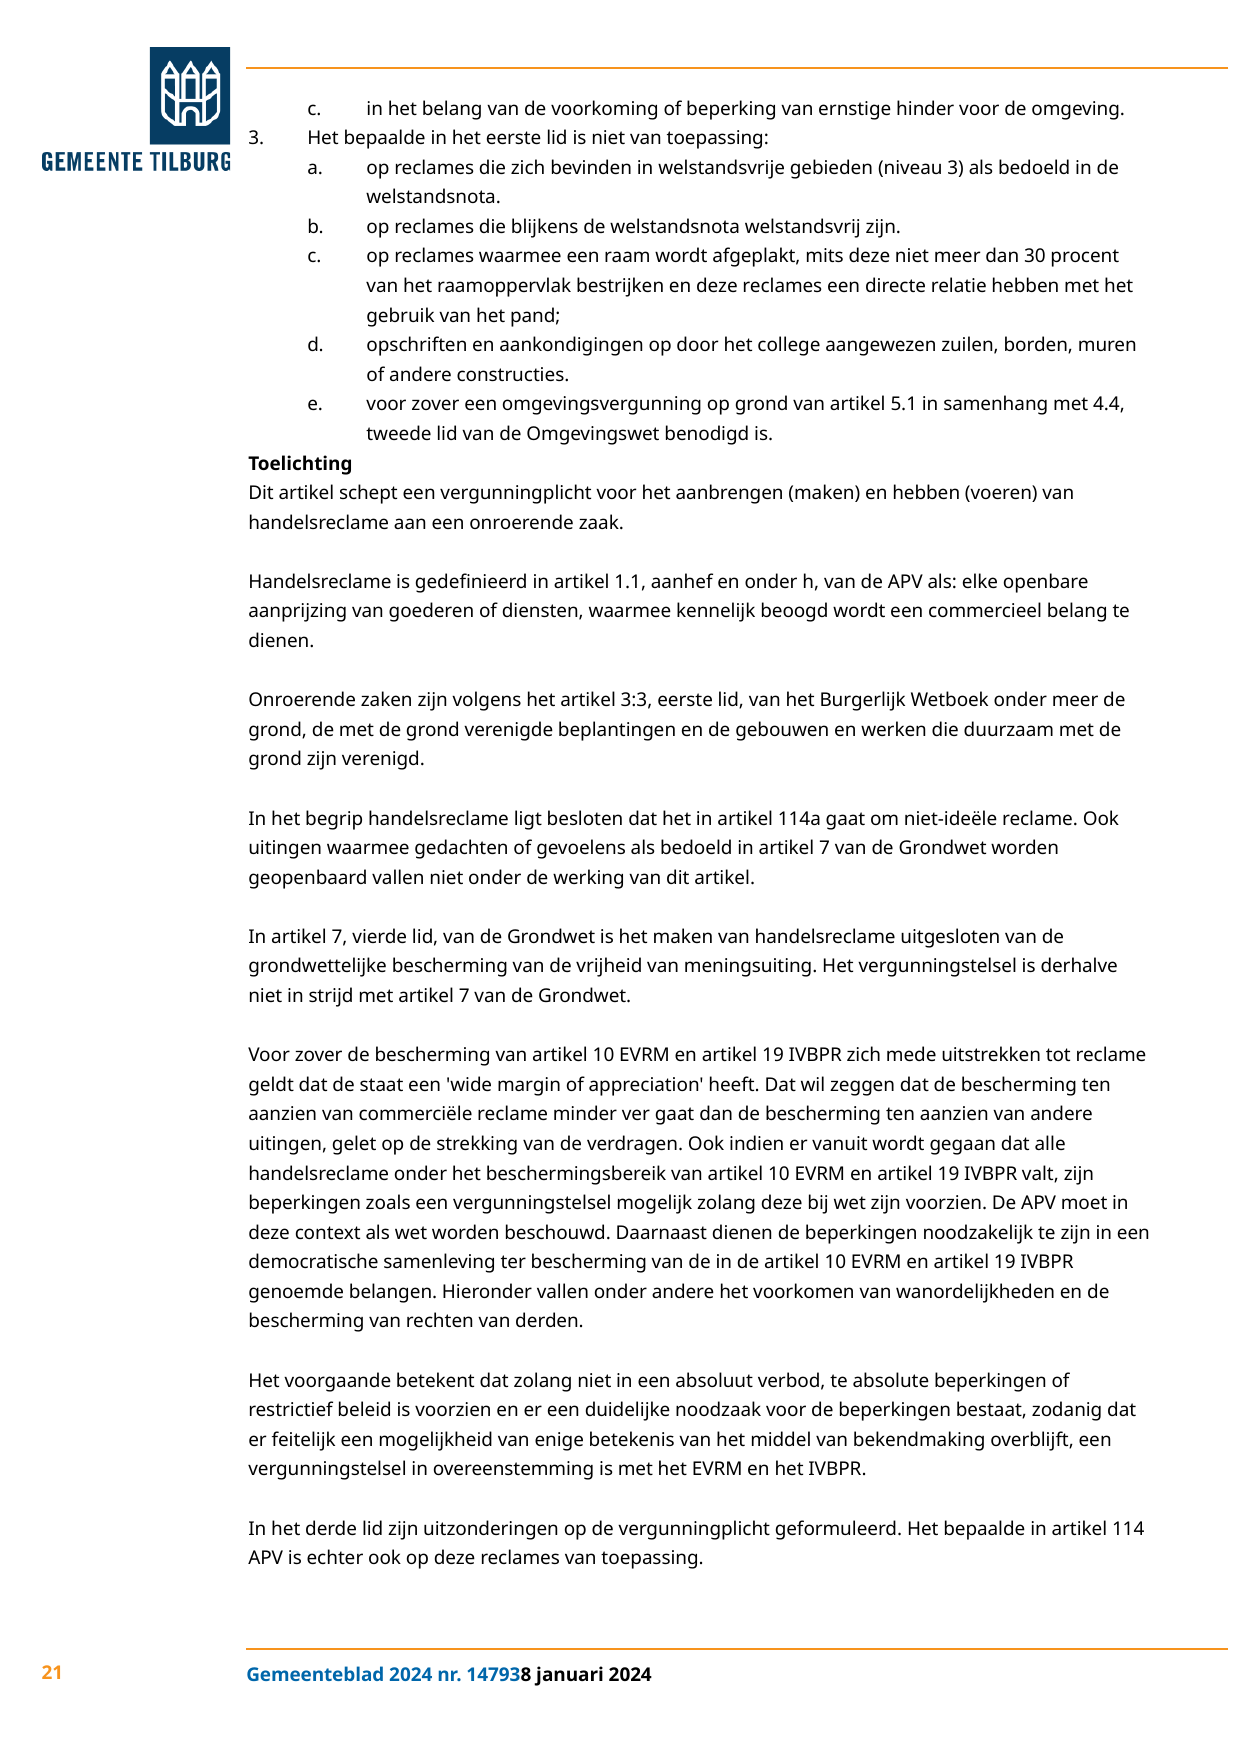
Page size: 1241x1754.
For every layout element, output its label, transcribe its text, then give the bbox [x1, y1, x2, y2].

text In het begrip handelsreclame ligt besloten dat het in artikel 114a gaat om niet-ideële reclame. Ook uitingen waarmee gedachten of gevoelens als bedoeld in artikel 7 van de Grondwet worden geopenbaard vallen niet onder de werking van dit artikel. [248, 805, 1152, 890]
text In artikel 7, vierde lid, van de Grondwet is het maken van handelsreclame uitgesloten van de grondwettelijke bescherming van de vrijheid van meningsuiting. Het vergunningstelsel is derhalve niet in strijd met artikel 7 van de Grondwet. [248, 923, 1152, 1008]
list Het bepaalde in het eerste lid is niet van toepassing: [248, 124, 1152, 150]
list opschriften en aankondigingen op door het college aangewezen zuilen, borden, muren of andere constructies. [307, 331, 1152, 387]
list op reclames waarmee een raam wordt afgeplakt, mits deze niet meer dan 30 procent van het raamoppervlak bestrijken en deze reclames een directe relatie hebben met het gebruik van het pand; [307, 243, 1152, 328]
list op reclames die zich bevinden in welstandsvrije gebieden (niveau 3) als bedoeld in de welstandsnota. [307, 154, 1152, 209]
text Voor zover de bescherming van artikel 10 EVRM en artikel 19 IVBPR zich mede uitstrekken tot reclame geldt dat de staat een 'wide margin of appreciation' heeft. Dat wil zeggen dat de bescherming ten aanzien van commerciële reclame minder ver gaat dan de bescherming ten aanzien van andere uitingen, gelet op de strekking van de verdragen. Ook indien er vanuit wordt gegaan dat alle handelsreclame onder het beschermingsbereik van artikel 10 EVRM en artikel 19 IVBPR valt, zijn beperkingen zoals een vergunningstelsel mogelijk zolang deze bij wet zijn voorzien. De APV moet in deze context als wet worden beschouwd. Daarnaast dienen de beperkingen noodzakelijk te zijn in een democratische samenleving ter bescherming van de in de artikel 10 EVRM en artikel 19 IVBPR genoemde belangen. Hieronder vallen onder andere het voorkomen van wanordelijkheden en de bescherming van rechten van derden. [248, 1041, 1152, 1333]
text Onroerende zaken zijn volgens het artikel 3:3, eerste lid, van het Burgerlijk Wetboek onder meer de grond, de met de grond verenigde beplantingen en de gebouwen en werken die duurzaam met de grond zijn verenigd. [248, 686, 1152, 771]
text Toelichting [248, 450, 1152, 476]
list op reclames die blijkens de welstandsnota welstandsvrij zijn. [307, 213, 1152, 239]
list voor zover een omgevingsvergunning op grond van artikel 5.1 in samenhang met 4.4, tweede lid van de Omgevingswet benodigd is. [307, 391, 1152, 446]
picture [41, 47, 231, 172]
text Het voorgaande betekent dat zolang niet in een absoluut verbod, te absolute beperkingen of restrictief beleid is voorzien en er een duidelijke noodzaak voor de beperkingen bestaat, zodanig dat er feitelijk een mogelijkheid van enige betekenis van het middel van bekendmaking overblijft, een vergunningstelsel in overeenstemming is met het EVRM en het IVBPR. [248, 1367, 1152, 1481]
text Dit artikel schept een vergunningplicht voor het aanbrengen (maken) en hebben (voeren) van handelsreclame aan een onroerende zaak. [248, 479, 1152, 535]
list in het belang van de voorkoming of beperking van ernstige hinder voor de omgeving. [307, 95, 1152, 121]
text Handelsreclame is gedefinieerd in artikel 1.1, aanhef en onder h, van de APV als: elke openbare aanprijzing van goederen of diensten, waarmee kennelijk beoogd wordt een commercieel belang te dienen. [248, 568, 1152, 653]
text In het derde lid zijn uitzonderingen op de vergunningplicht geformuleerd. Het bepaalde in artikel 114 APV is echter ook op deze reclames van toepassing. [248, 1515, 1152, 1570]
